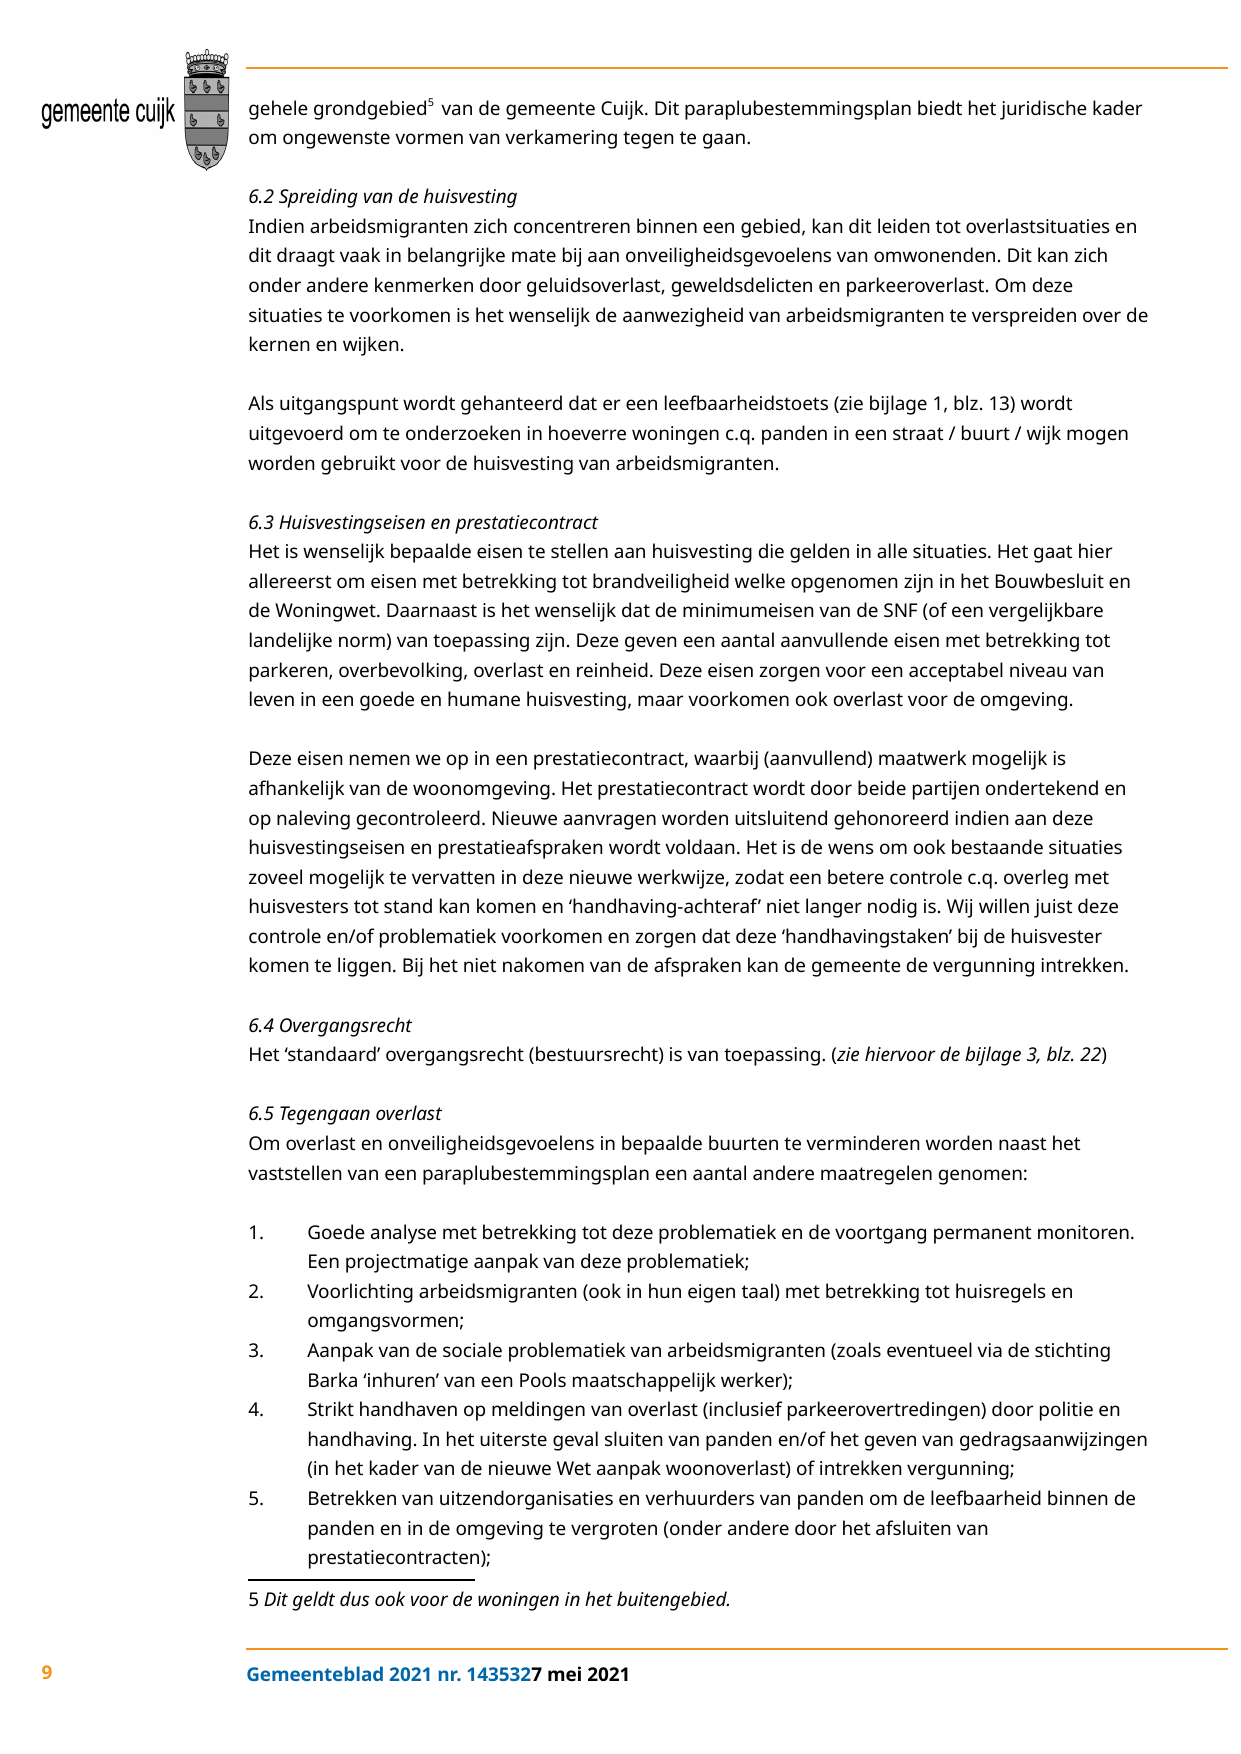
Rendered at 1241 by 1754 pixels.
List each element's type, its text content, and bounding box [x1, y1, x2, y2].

list Betrekken van uitzendorganisaties en verhuurders van panden om de leefbaarheid binnen de panden en in de omgeving te vergroten (onder andere door het afsluiten van prestatiecontracten); [248, 1485, 1152, 1570]
text Indien arbeidsmigranten zich concentreren binnen een gebied, kan dit leiden tot overlastsituaties en dit draagt vaak in belangrijke mate bij aan onveiligheidsgevoelens van omwonenden. Dit kan zich onder andere kenmerken door geluidsoverlast, geweldsdelicten en parkeeroverlast. Om deze situaties te voorkomen is het wenselijk de aanwezigheid van arbeidsmigranten te verspreiden over de kernen en wijken. [248, 213, 1152, 357]
list Goede analyse met betrekking tot deze problematiek en de voortgang permanent monitoren. Een projectmatige aanpak van deze problematiek; [248, 1219, 1152, 1274]
text 6.4 Overgangsrecht [248, 1012, 1152, 1038]
text Het is wenselijk bepaalde eisen te stellen aan huisvesting die gelden in alle situaties. Het gaat hier allereerst om eisen met betrekking tot brandveiligheid welke opgenomen zijn in het Bouwbesluit en de Woningwet. Daarnaast is het wenselijk dat de minimumeisen van de SNF (of een vergelijkbare landelijke norm) van toepassing zijn. Deze geven een aantal aanvullende eisen met betrekking tot parkeren, overbevolking, overlast en reinheid. Deze eisen zorgen voor een acceptabel niveau van leven in een goede en humane huisvesting, maar voorkomen ook overlast voor de omgeving. [248, 538, 1152, 712]
list Aanpak van de sociale problematiek van arbeidsmigranten (zoals eventueel via de stichting Barka ‘inhuren’ van een Pools maatschappelijk werker); [248, 1337, 1152, 1393]
list Strikt handhaven op meldingen van overlast (inclusief parkeerovertredingen) door politie en handhaving. In het uiterste geval sluiten van panden en/of het geven van gedragsaanwijzingen (in het kader van de nieuwe Wet aanpak woonoverlast) of intrekken vergunning; [248, 1396, 1152, 1481]
text 6.3 Huisvestingseisen en prestatiecontract [248, 509, 1152, 535]
list Voorlichting arbeidsmigranten (ook in hun eigen taal) met betrekking tot huisregels en omgangsvormen; [248, 1278, 1152, 1333]
text gehele grondgebied van de gemeente Cuijk. Dit paraplubestemmingsplan biedt het juridische kader om ongewenste vormen van verkamering tegen te gaan. [248, 95, 1152, 150]
text Om overlast en onveiligheidsgevoelens in bepaalde buurten te verminderen worden naast het vaststellen van een paraplubestemmingsplan een aantal andere maatregelen genomen: [248, 1130, 1152, 1186]
text 6.2 Spreiding van de huisvesting [248, 183, 1152, 209]
text Dit geldt dus ook voor de woningen in het buitengebied. [248, 1586, 1152, 1612]
text 6.5 Tegengaan overlast [248, 1101, 1152, 1126]
text Het ‘standaard’ overgangsrecht (bestuursrecht) is van toepassing. (zie hiervoor de bijlage 3, blz. 22) [248, 1041, 1152, 1067]
picture [41, 47, 231, 172]
text Deze eisen nemen we op in een prestatiecontract, waarbij (aanvullend) maatwerk mogelijk is afhankelijk van de woonomgeving. Het prestatiecontract wordt door beide partijen ondertekend en op naleving gecontroleerd. Nieuwe aanvragen worden uitsluitend gehonoreerd indien aan deze huisvestingseisen en prestatieafspraken wordt voldaan. Het is de wens om ook bestaande situaties zoveel mogelijk te vervatten in deze nieuwe werkwijze, zodat een betere controle c.q. overleg met huisvesters tot stand kan komen en ‘handhaving-achteraf’ niet langer nodig is. Wij willen juist deze controle en/of problematiek voorkomen en zorgen dat deze ‘handhavingstaken’ bij de huisvester komen te liggen. Bij het niet nakomen van de afspraken kan de gemeente de vergunning intrekken. [248, 746, 1152, 978]
text Als uitgangspunt wordt gehanteerd dat er een leefbaarheidstoets (zie bijlage 1, blz. 13) wordt uitgevoerd om te onderzoeken in hoeverre woningen c.q. panden in een straat / buurt / wijk mogen worden gebruikt voor de huisvesting van arbeidsmigranten. [248, 391, 1152, 476]
